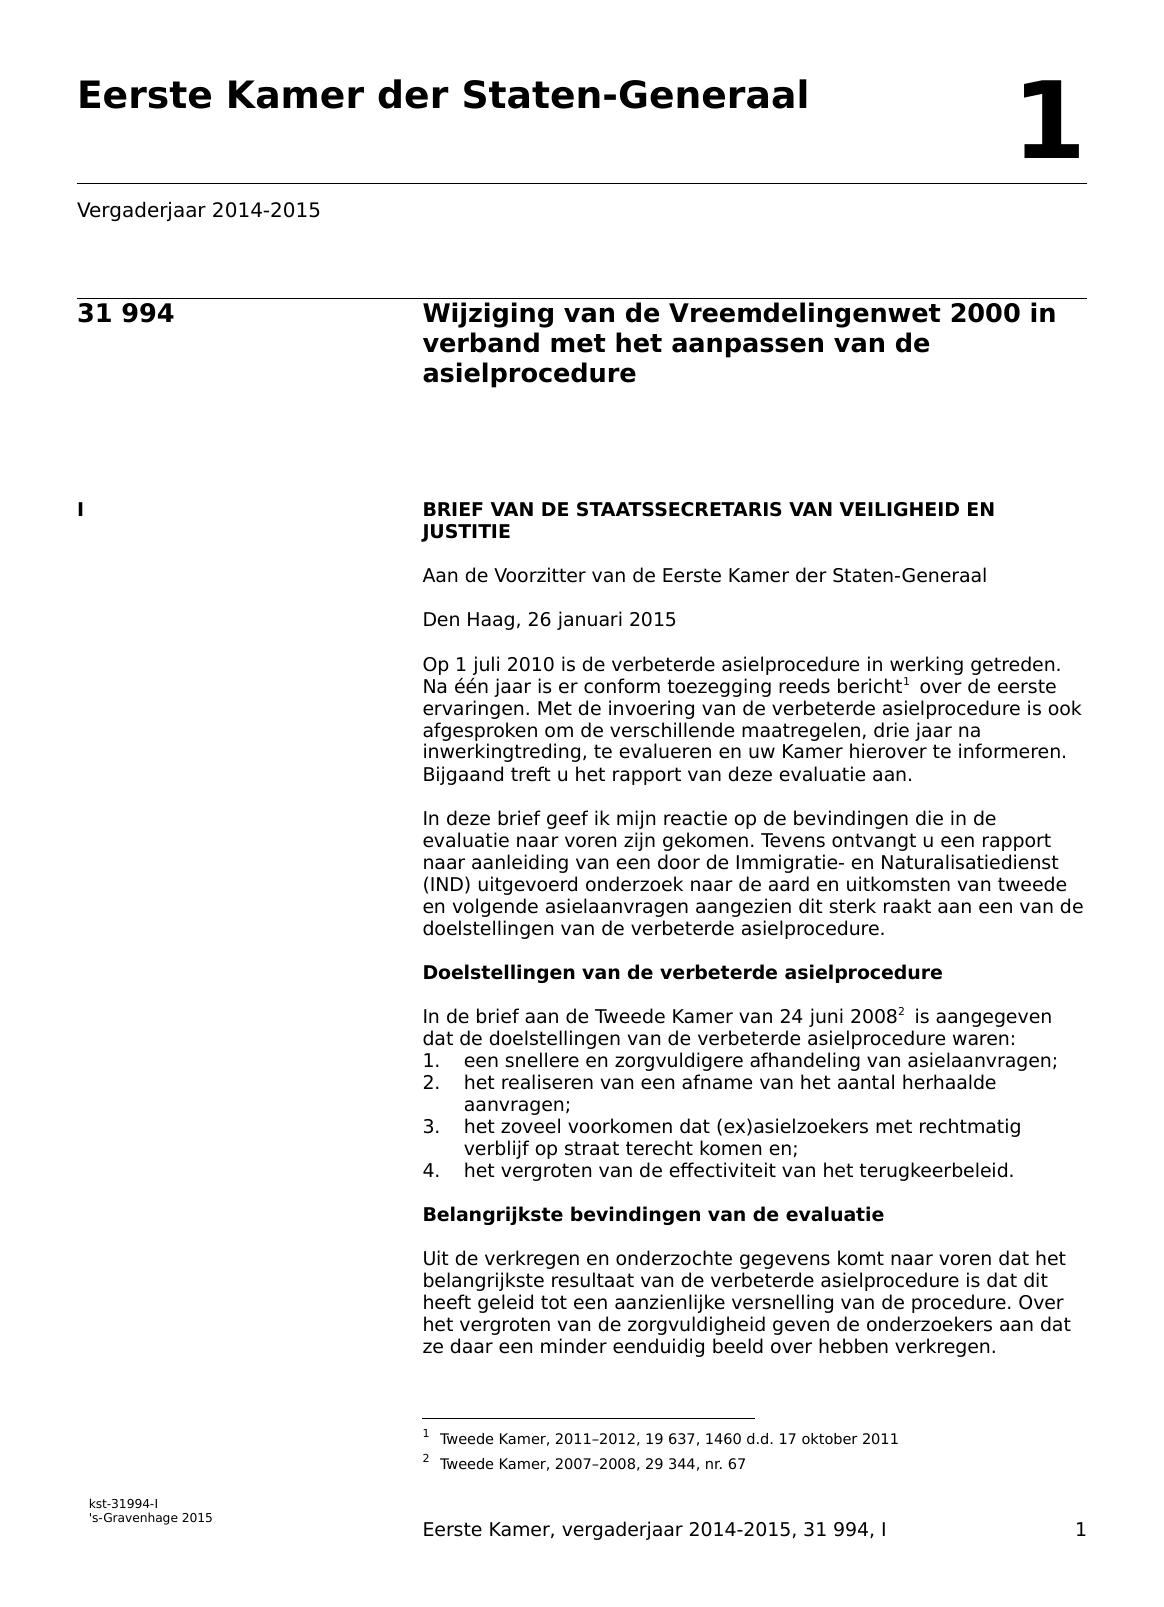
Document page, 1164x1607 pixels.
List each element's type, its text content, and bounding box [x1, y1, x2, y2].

text In de brief aan de Tweede Kamer van 24 juni 2008 is aangegeven dat de doelstellingen van de verbeterde asielprocedure waren: [422, 1006, 1087, 1050]
text In deze brief geef ik mijn reactie op de bevindingen die in de evaluatie naar voren zijn gekomen. Tevens ontvangt u een rapport naar aanleiding van een door de Immigratie- en Naturalisatiedienst (IND) uitgevoerd onderzoek naar de aard en uitkomsten van tweede en volgende asielaanvragen aangezien dit sterk raakt aan een van de doelstellingen van de verbeterde asielprocedure. [422, 808, 1087, 939]
text 's-Gravenhage 2015 [88, 1511, 323, 1525]
text 3. het zoveel voorkomen dat (ex)asielzoekers met rechtmatig verblijf op straat terecht komen en; [422, 1116, 1087, 1160]
table_header Eerste Kamer der Staten-Generaal [77, 59, 886, 183]
text Tweede Kamer, 2007–2008, 29 344, nr. 67 [422, 1452, 1087, 1474]
table_cell Vergaderjaar 2014-2015 [77, 184, 1087, 298]
text Tweede Kamer, 2011–2012, 19 637, 1460 d.d. 17 oktober 2011 [422, 1427, 1087, 1449]
subtitle Belangrijkste bevindingen van de evaluatie [422, 1204, 1087, 1226]
text 4. het vergroten van de effectiviteit van het terugkeerbeleid. [422, 1160, 1087, 1182]
subtitle I BRIEF VAN DE STAATSSECRETARIS VAN VEILIGHEID EN JUSTITIE [77, 499, 1087, 543]
subtitle 31 994 Wijziging van de Vreemdelingenwet 2000 in verband met het aanpassen van de asielprocedure [77, 299, 1087, 388]
text Uit de verkregen en onderzochte gegevens komt naar voren dat het belangrijkste resultaat van de verbeterde asielprocedure is dat dit heeft geleid tot een aanzienlijke versnelling van de procedure. Over het vergroten van de zorgvuldigheid geven de onderzoekers aan dat ze daar een minder eenduidig beeld over hebben verkregen. [422, 1248, 1087, 1358]
table_header 1 [886, 59, 1087, 183]
text Op 1 juli 2010 is de verbeterde asielprocedure in werking getreden. Na één jaar is er conform toezegging reeds bericht over de eerste ervaringen. Met de invoering van de verbeterde asielprocedure is ook afgesproken om de verschillende maatregelen, drie jaar na inwerkingtreding, te evalueren en uw Kamer hierover te informeren. Bijgaand treft u het rapport van deze evaluatie aan. [422, 653, 1087, 785]
text 2. het realiseren van een afname van het aantal herhaalde aanvragen; [422, 1072, 1087, 1116]
text kst-31994-I [88, 1497, 323, 1511]
text Den Haag, 26 januari 2015 [422, 609, 1087, 631]
subtitle Doelstellingen van de verbeterde asielprocedure [422, 962, 1087, 984]
text 1. een snellere en zorgvuldigere afhandeling van asielaanvragen; [422, 1050, 1087, 1072]
text Aan de Voorzitter van de Eerste Kamer der Staten-Generaal [422, 565, 1087, 587]
